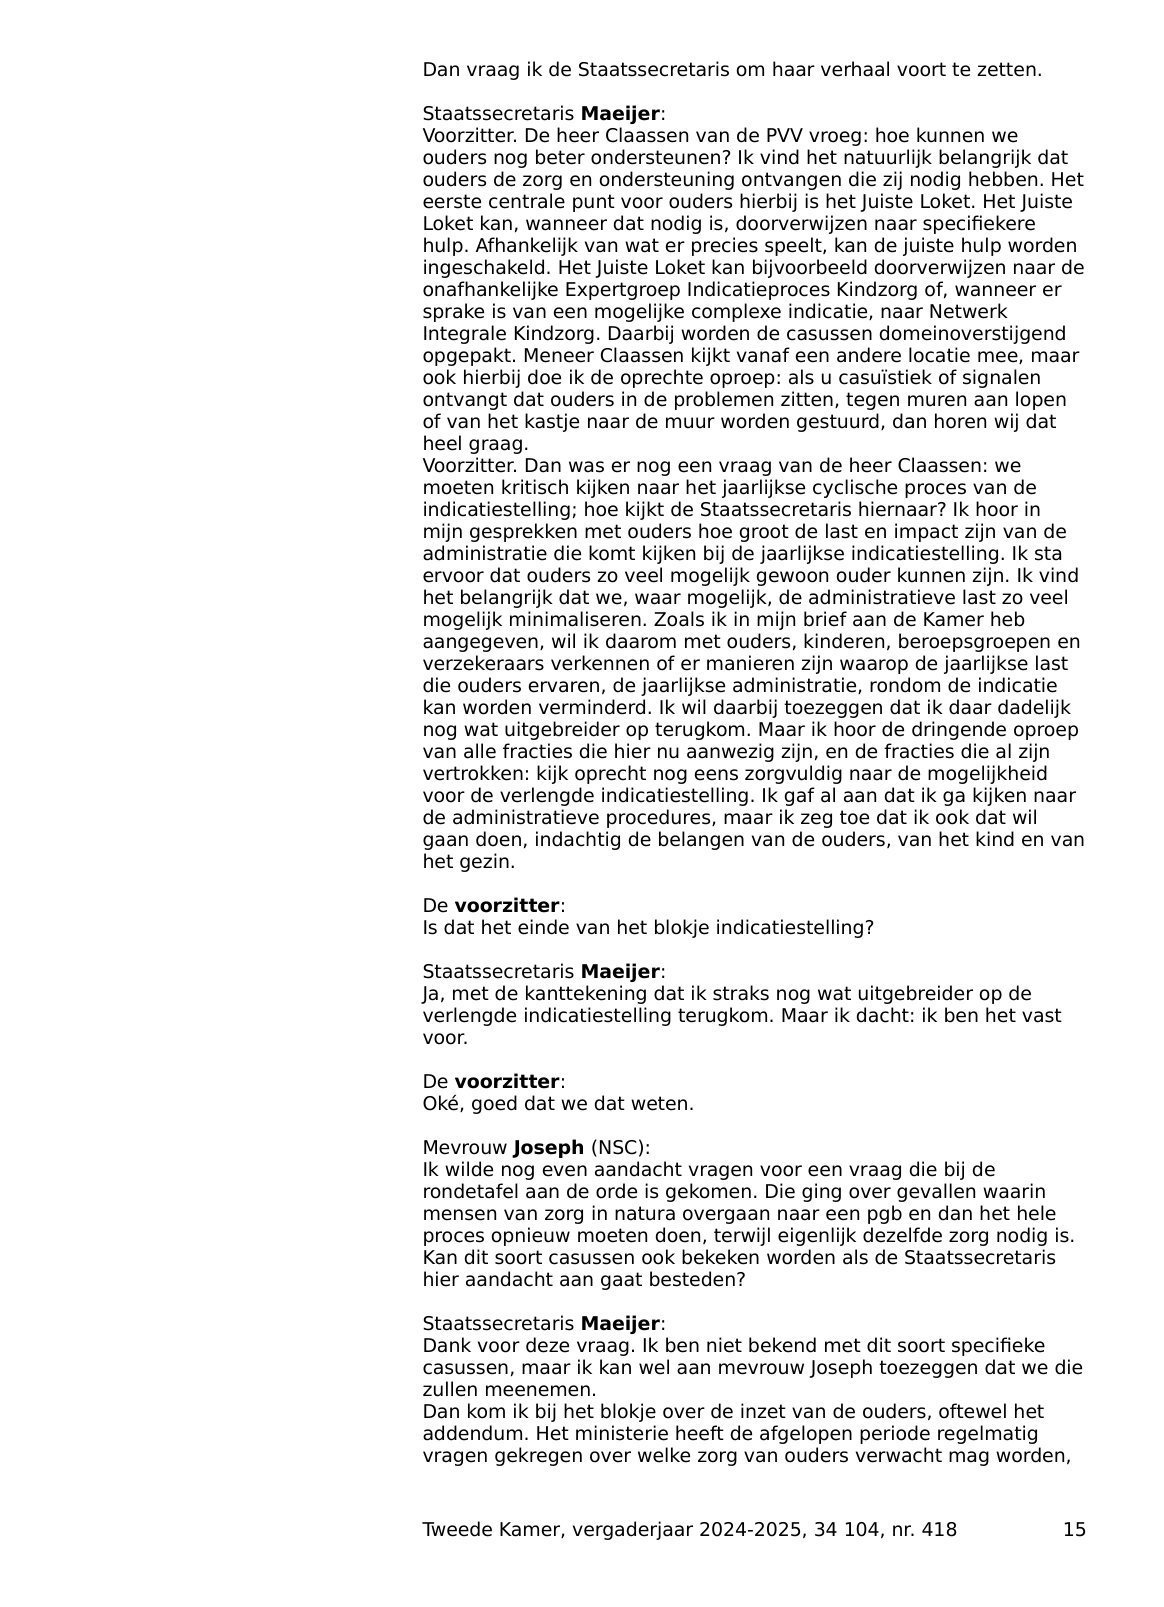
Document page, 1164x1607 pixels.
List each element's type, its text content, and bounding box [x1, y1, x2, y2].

text Ik wilde nog even aandacht vragen voor een vraag die bij de rondetafel aan de orde is gekomen. Die ging over gevallen waarin mensen van zorg in natura overgaan naar een pgb en dan het hele proces opnieuw moeten doen, terwijl eigenlijk dezelfde zorg nodig is. Kan dit soort casussen ook bekeken worden als de Staatssecretaris hier aandacht aan gaat besteden? [422, 1159, 1087, 1291]
text Staatssecretaris Maeijer: [422, 103, 1087, 125]
text Staatssecretaris Maeijer: [422, 961, 1087, 983]
text Dank voor deze vraag. Ik ben niet bekend met dit soort specifieke casussen, maar ik kan wel aan mevrouw Joseph toezeggen dat we die zullen meenemen. [422, 1335, 1087, 1401]
text De voorzitter: [422, 1071, 1087, 1093]
text Voorzitter. De heer Claassen van de PVV vroeg: hoe kunnen we ouders nog beter ondersteunen? Ik vind het natuurlijk belangrijk dat ouders de zorg en ondersteuning ontvangen die zij nodig hebben. Het eerste centrale punt voor ouders hierbij is het Juiste Loket. Het Juiste Loket kan, wanneer dat nodig is, doorverwijzen naar specifiekere hulp. Afhankelijk van wat er precies speelt, kan de juiste hulp worden ingeschakeld. Het Juiste Loket kan bijvoorbeeld doorverwijzen naar de onafhankelijke Expertgroep Indicatieproces Kindzorg of, wanneer er sprake is van een mogelijke complexe indicatie, naar Netwerk Integrale Kindzorg. Daarbij worden de casussen domeinoverstijgend opgepakt. Meneer Claassen kijkt vanaf een andere locatie mee, maar ook hierbij doe ik de oprechte oproep: als u casuïstiek of signalen ontvangt dat ouders in de problemen zitten, tegen muren aan lopen of van het kastje naar de muur worden gestuurd, dan horen wij dat heel graag. [422, 125, 1087, 455]
text Dan kom ik bij het blokje over de inzet van de ouders, oftewel het addendum. Het ministerie heeft de afgelopen periode regelmatig vragen gekregen over welke zorg van ouders verwacht mag worden, [422, 1401, 1087, 1467]
text De voorzitter: [422, 895, 1087, 917]
text Staatssecretaris Maeijer: [422, 1313, 1087, 1335]
text Mevrouw Joseph (NSC): [422, 1137, 1087, 1159]
text Ja, met de kanttekening dat ik straks nog wat uitgebreider op de verlengde indicatiestelling terugkom. Maar ik dacht: ik ben het vast voor. [422, 983, 1087, 1049]
text Oké, goed dat we dat weten. [422, 1093, 1087, 1115]
text Voorzitter. Dan was er nog een vraag van de heer Claassen: we moeten kritisch kijken naar het jaarlijkse cyclische proces van de indicatiestelling; hoe kijkt de Staatssecretaris hiernaar? Ik hoor in mijn gesprekken met ouders hoe groot de last en impact zijn van de administratie die komt kijken bij de jaarlijkse indicatiestelling. Ik sta ervoor dat ouders zo veel mogelijk gewoon ouder kunnen zijn. Ik vind het belangrijk dat we, waar mogelijk, de administratieve last zo veel mogelijk minimaliseren. Zoals ik in mijn brief aan de Kamer heb aangegeven, wil ik daarom met ouders, kinderen, beroepsgroepen en verzekeraars verkennen of er manieren zijn waarop de jaarlijkse last die ouders ervaren, de jaarlijkse administratie, rondom de indicatie kan worden verminderd. Ik wil daarbij toezeggen dat ik daar dadelijk nog wat uitgebreider op terugkom. Maar ik hoor de dringende oproep van alle fracties die hier nu aanwezig zijn, en de fracties die al zijn vertrokken: kijk oprecht nog eens zorgvuldig naar de mogelijkheid voor de verlengde indicatiestelling. Ik gaf al aan dat ik ga kijken naar de administratieve procedures, maar ik zeg toe dat ik ook dat wil gaan doen, indachtig de belangen van de ouders, van het kind en van het gezin. [422, 455, 1087, 872]
text Is dat het einde van het blokje indicatiestelling? [422, 917, 1087, 939]
text Dan vraag ik de Staatssecretaris om haar verhaal voort te zetten. [422, 59, 1087, 81]
